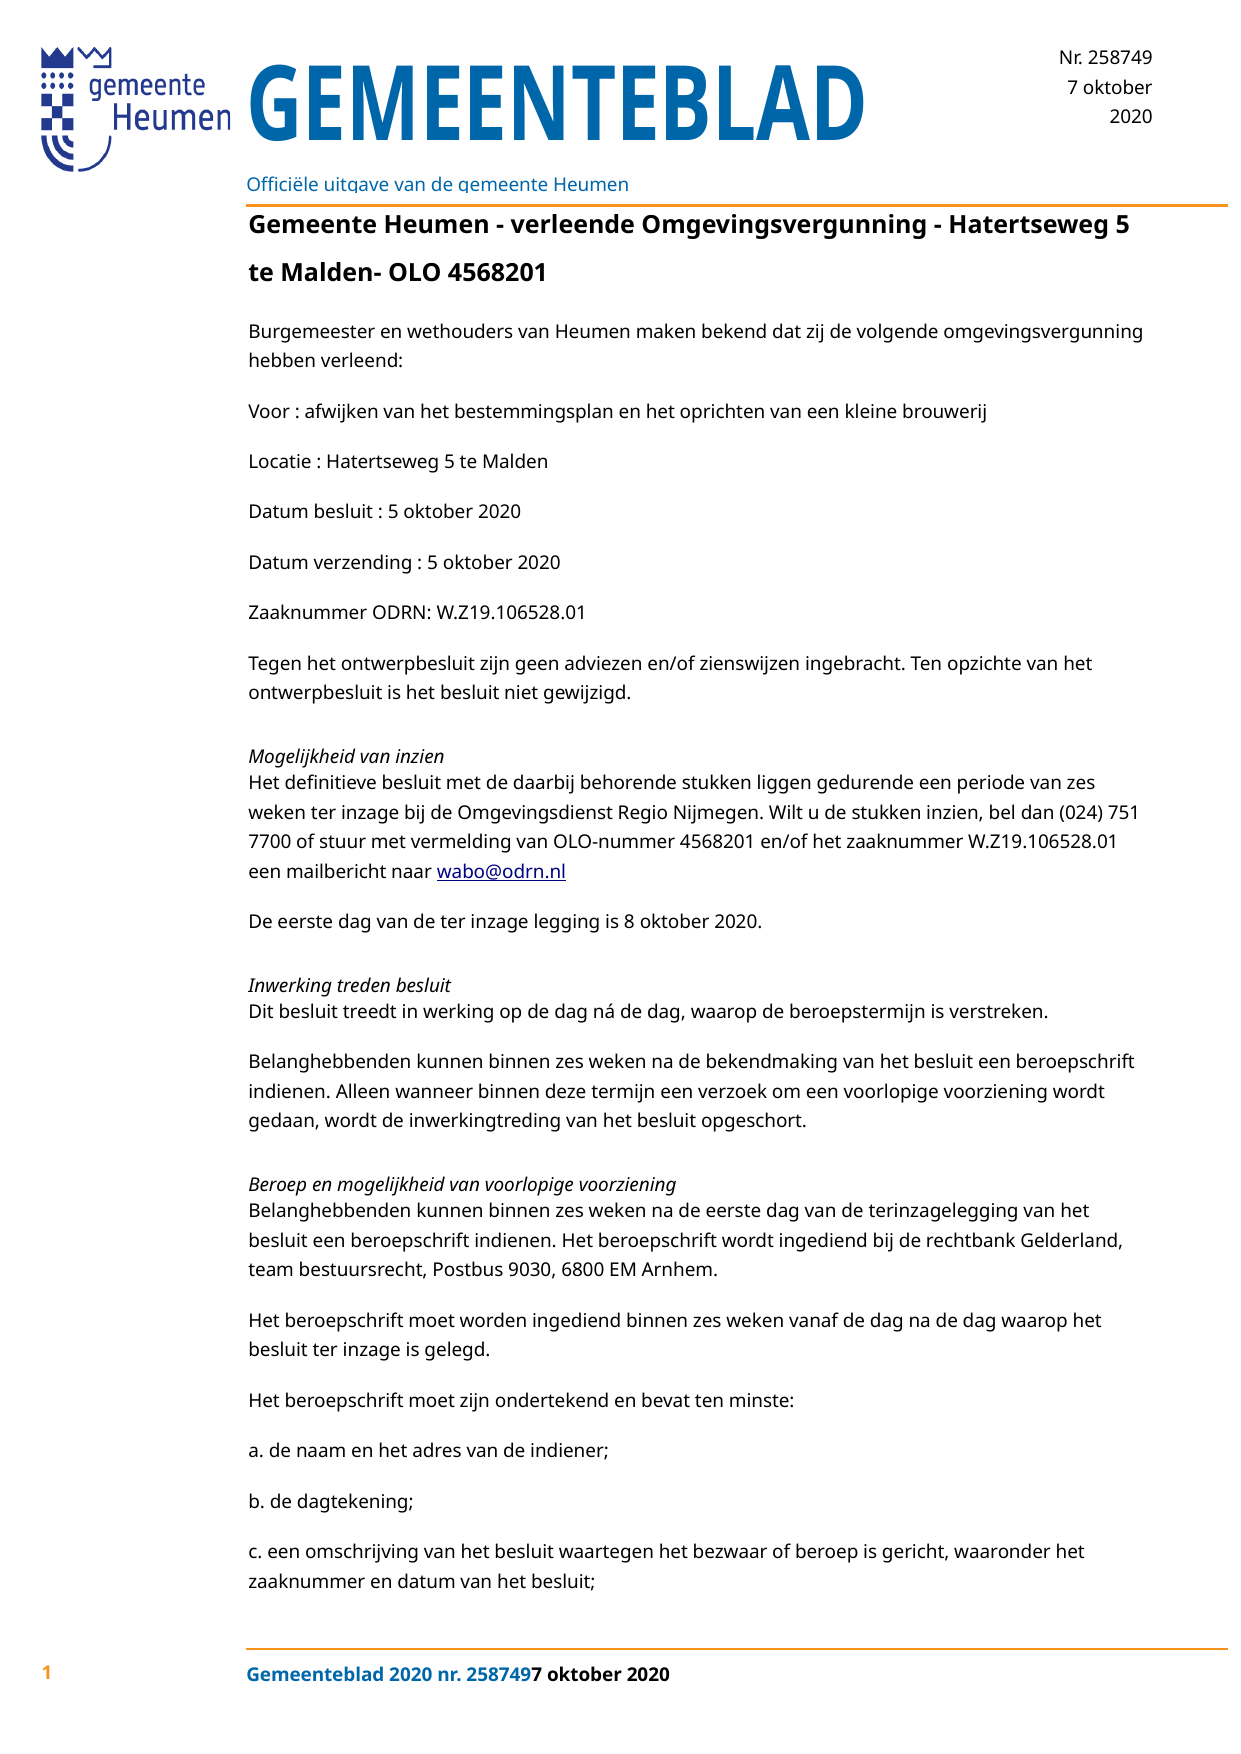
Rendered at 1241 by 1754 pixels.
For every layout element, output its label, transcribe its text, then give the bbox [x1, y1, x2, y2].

text a. de naam en het adres van de indiener; [248, 1437, 1152, 1463]
text Belanghebbenden kunnen binnen zes weken na de bekendmaking van het besluit een beroepschrift indienen. Alleen wanneer binnen deze termijn een verzoek om een voorlopige voorziening wordt gedaan, wordt de inwerkingtreding van het besluit opgeschort. [248, 1048, 1152, 1133]
text Burgemeester en wethouders van Heumen maken bekend dat zij de volgende omgevingsvergunning hebben verleend: [248, 318, 1152, 373]
text De eerste dag van de ter inzage legging is 8 oktober 2020. [248, 908, 1152, 934]
text Het beroepschrift moet zijn ondertekend en bevat ten minste: [248, 1387, 1152, 1413]
text Belanghebbenden kunnen binnen zes weken na de eerste dag van de terinzagelegging van het besluit een beroepschrift indienen. Het beroepschrift wordt ingediend bij de rechtbank Gelderland, team bestuursrecht, Postbus 9030, 6800 EM Arnhem. [248, 1197, 1152, 1282]
text Gemeente Heumen - verleende Omgevingsvergunning - Hatertseweg 5 te Malden- OLO 4568201 [248, 207, 1152, 288]
text Dit besluit treedt in werking op de dag ná de dag, waarop de beroepstermijn is verstreken. [248, 998, 1152, 1024]
text Inwerking treden besluit [248, 972, 1152, 998]
text Zaaknummer ODRN: W.Z19.106528.01 [248, 599, 1152, 625]
text Het definitieve besluit met de daarbij behorende stukken liggen gedurende een periode van zes weken ter inzage bij de Omgevingsdienst Regio Nijmegen. Wilt u de stukken inzien, bel dan (024) 751 7700 of stuur met vermelding van OLO-nummer 4568201 en/of het zaaknummer W.Z19.106528.01 een mailbericht naar wabo@odrn.nl [248, 769, 1152, 884]
text b. de dagtekening; [248, 1488, 1152, 1513]
text Locatie : Hatertseweg 5 te Malden [248, 448, 1152, 474]
text Beroep en mogelijkheid van voorlopige voorziening [248, 1172, 1152, 1197]
text Het beroepschrift moet worden ingediend binnen zes weken vanaf de dag na de dag waarop het besluit ter inzage is gelegd. [248, 1307, 1152, 1362]
text Mogelijkheid van inzien [248, 743, 1152, 769]
text Datum besluit : 5 oktober 2020 [248, 499, 1152, 524]
text Datum verzending : 5 oktober 2020 [248, 549, 1152, 575]
text Tegen het ontwerpbesluit zijn geen adviezen en/of zienswijzen ingebracht. Ten opzichte van het ontwerpbesluit is het besluit niet gewijzigd. [248, 650, 1152, 705]
text c. een omschrijving van het besluit waartegen het bezwaar of beroep is gericht, waaronder het zaaknummer en datum van het besluit; [248, 1538, 1152, 1593]
text Voor : afwijken van het bestemmingsplan en het oprichten van een kleine brouwerij [248, 398, 1152, 424]
picture [41, 47, 231, 172]
